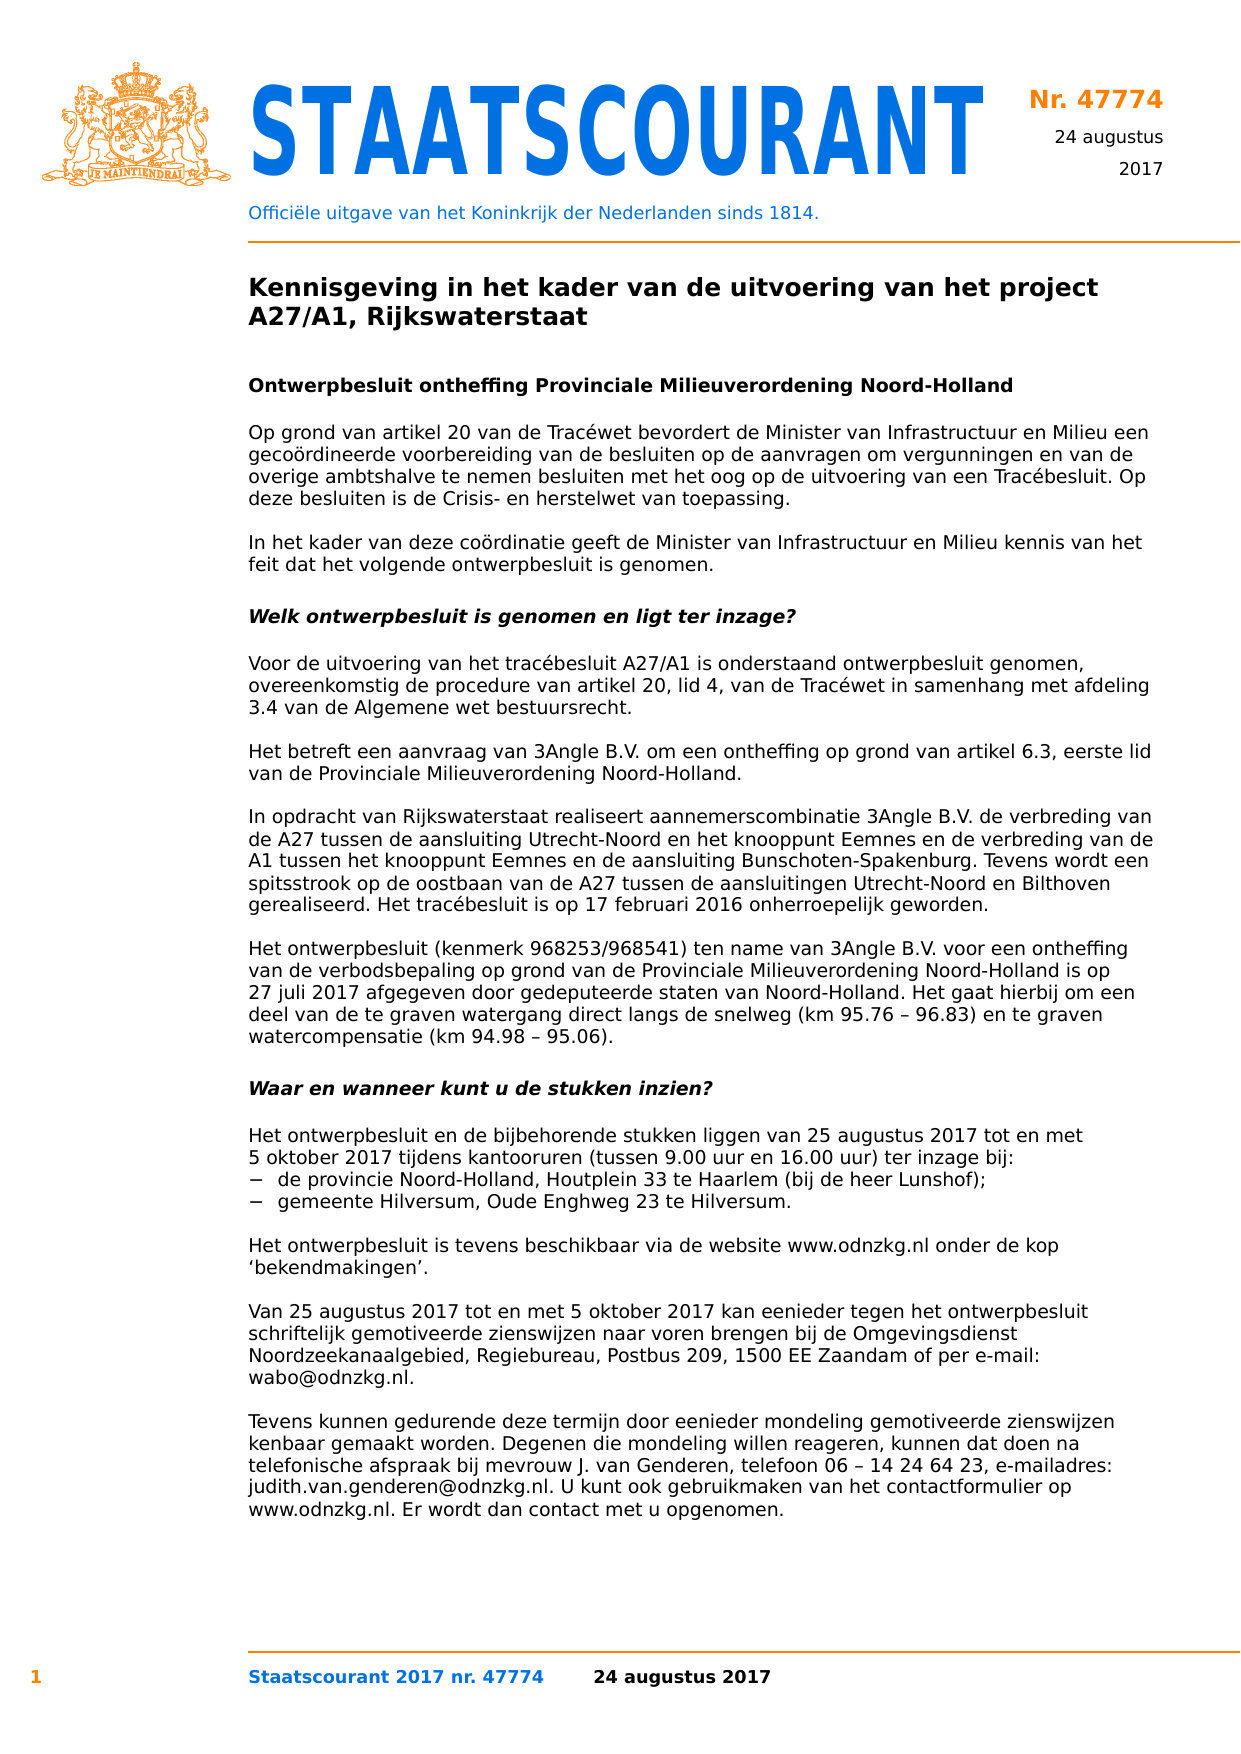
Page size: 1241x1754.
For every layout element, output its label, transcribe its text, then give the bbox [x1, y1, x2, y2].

subtitle Waar en wanneer kunt u de stukken inzien? [248, 1078, 1163, 1100]
text Het betreft een aanvraag van 3Angle B.V. om een ontheffing op grond van artikel 6.3, eerste lid van de Provinciale Milieuverordening Noord-Holland. [248, 741, 1163, 784]
text Van 25 augustus 2017 tot en met 5 oktober 2017 kan eenieder tegen het ontwerpbesluit schriftelijk gemotiveerde zienswijzen naar voren brengen bij de Omgevingsdienst Noordzeekanaalgebied, Regiebureau, Postbus 209, 1500 EE Zaandam of per e-mail: wabo@odnzkg.nl. [248, 1301, 1163, 1389]
text Tevens kunnen gedurende deze termijn door eenieder mondeling gemotiveerde zienswijzen kenbaar gemaakt worden. Degenen die mondeling willen reageren, kunnen dat doen na telefonische afspraak bij mevrouw J. van Genderen, telefoon 06 – 14 24 64 23, e-mailadres: judith.van.genderen@odnzkg.nl. U kunt ook gebruikmaken van het contactformulier op www.odnzkg.nl. Er wordt dan contact met u opgenomen. [248, 1411, 1163, 1520]
subtitle Ontwerpbesluit ontheffing Provinciale Milieuverordening Noord-Holland [248, 375, 1163, 397]
table_header STAATSCOURANT [248, 62, 998, 203]
table_header Nr. 47774 [998, 62, 1240, 121]
table_cell 24 augustus [998, 121, 1240, 153]
subtitle Welk ontwerpbesluit is genomen en ligt ter inzage? [248, 606, 1163, 628]
table_cell 2017 [998, 153, 1240, 203]
text Voor de uitvoering van het tracébesluit A27/A1 is onderstaand ontwerpbesluit genomen, overeenkomstig de procedure van artikel 20, lid 4, van de Tracéwet in samenhang met afdeling 3.4 van de Algemene wet bestuursrecht. [248, 653, 1163, 719]
text Op grond van artikel 20 van de Tracéwet bevordert de Minister van Infrastructuur en Milieu een gecoördineerde voorbereiding van de besluiten op de aanvragen om vergunningen en van de overige ambtshalve te nemen besluiten met het oog op de uitvoering van een Tracébesluit. Op deze besluiten is de Crisis- en herstelwet van toepassing. [248, 422, 1163, 510]
table_header [25, 62, 248, 241]
text Het ontwerpbesluit en de bijbehorende stukken liggen van 25 augustus 2017 tot en met 5 oktober 2017 tijdens kantooruren (tussen 9.00 uur en 16.00 uur) ter inzage bij: [248, 1125, 1163, 1169]
text − de provincie Noord-Holland, Houtplein 33 te Haarlem (bij de heer Lunshof); [248, 1169, 1163, 1191]
text Het ontwerpbesluit (kenmerk 968253/968541) ten name van 3Angle B.V. voor een ontheffing van de verbodsbepaling op grond van de Provinciale Milieuverordening Noord-Holland is op 27 juli 2017 afgegeven door gedeputeerde staten van Noord-Holland. Het gaat hierbij om een deel van de te graven watergang direct langs de snelweg (km 95.76 – 96.83) en te graven watercompensatie (km 94.98 – 95.06). [248, 938, 1163, 1048]
picture [41, 62, 231, 186]
text − gemeente Hilversum, Oude Enghweg 23 te Hilversum. [248, 1191, 1163, 1213]
text Het ontwerpbesluit is tevens beschikbaar via de website www.odnzkg.nl onder de kop ‘bekendmakingen’. [248, 1235, 1163, 1279]
table_cell Officiële uitgave van het Koninkrijk der Nederlanden sinds 1814. [248, 203, 1240, 241]
subtitle Kennisgeving in het kader van de uitvoering van het project A27/A1, Rijkswaterstaat [248, 273, 1163, 331]
text In opdracht van Rijkswaterstaat realiseert aannemerscombinatie 3Angle B.V. de verbreding van de A27 tussen de aansluiting Utrecht-Noord en het knooppunt Eemnes en de verbreding van de A1 tussen het knooppunt Eemnes en de aansluiting Bunschoten-Spakenburg. Tevens wordt een spitsstrook op de oostbaan van de A27 tussen de aansluitingen Utrecht-Noord en Bilthoven gerealiseerd. Het tracébesluit is op 17 februari 2016 onherroepelijk geworden. [248, 806, 1163, 916]
text In het kader van deze coördinatie geeft de Minister van Infrastructuur en Milieu kennis van het feit dat het volgende ontwerpbesluit is genomen. [248, 532, 1163, 576]
